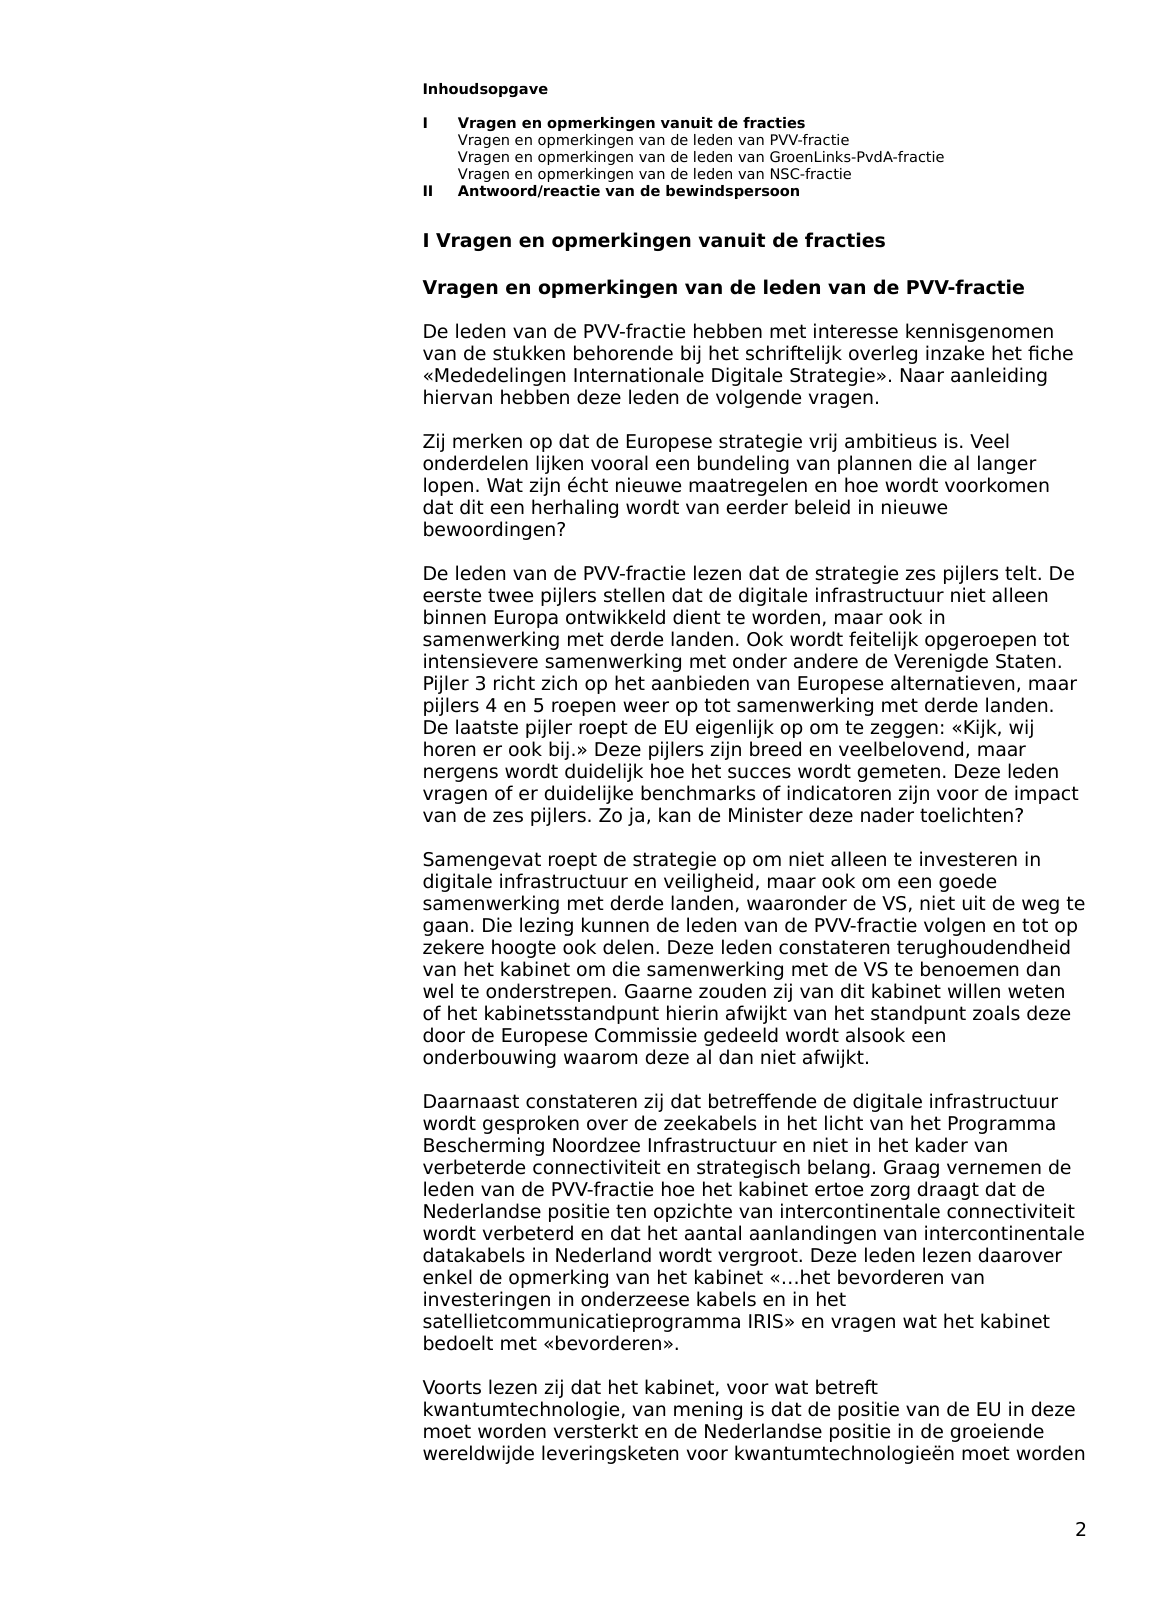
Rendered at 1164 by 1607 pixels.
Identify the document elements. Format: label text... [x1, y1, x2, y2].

table_cell Vragen en opmerkingen vanuit de fracties [452, 115, 1087, 132]
table_cell II [422, 183, 452, 200]
table_cell Vragen en opmerkingen van de leden van GroenLinks-PvdA-fractie [452, 149, 1087, 166]
table_cell Vragen en opmerkingen van de leden van PVV-fractie [452, 132, 1087, 149]
table_cell [422, 132, 452, 149]
table_cell [422, 166, 452, 183]
table_cell Vragen en opmerkingen van de leden van NSC-fractie [452, 166, 1087, 183]
text De leden van de PVV-fractie lezen dat de strategie zes pijlers telt. De eerste twee pijlers stellen dat de digitale infrastructuur niet alleen binnen Europa ontwikkeld dient te worden, maar ook in samenwerking met derde landen. Ook wordt feitelijk opgeroepen tot intensievere samenwerking met onder andere de Verenigde Staten. Pijler 3 richt zich op het aanbieden van Europese alternatieven, maar pijlers 4 en 5 roepen weer op tot samenwerking met derde landen. De laatste pijler roept de EU eigenlijk op om te zeggen: «Kijk, wij horen er ook bij.» Deze pijlers zijn breed en veelbelovend, maar nergens wordt duidelijk hoe het succes wordt gemeten. Deze leden vragen of er duidelijke benchmarks of indicatoren zijn voor de impact van de zes pijlers. Zo ja, kan de Minister deze nader toelichten? [422, 563, 1087, 827]
table_header Inhoudsopgave [422, 81, 1087, 98]
text Samengevat roept de strategie op om niet alleen te investeren in digitale infrastructuur en veiligheid, maar ook om een goede samenwerking met derde landen, waaronder de VS, niet uit de weg te gaan. Die lezing kunnen de leden van de PVV-fractie volgen en tot op zekere hoogte ook delen. Deze leden constateren terughoudendheid van het kabinet om die samenwerking met de VS te benoemen dan wel te onderstrepen. Gaarne zouden zij van dit kabinet willen weten of het kabinetsstandpunt hierin afwijkt van het standpunt zoals deze door de Europese Commissie gedeeld wordt alsook een onderbouwing waarom deze al dan niet afwijkt. [422, 849, 1087, 1069]
text De leden van de PVV-fractie hebben met interesse kennisgenomen van de stukken behorende bij het schriftelijk overleg inzake het fiche «Mededelingen Internationale Digitale Strategie». Naar aanleiding hiervan hebben deze leden de volgende vragen. [422, 321, 1087, 409]
table_cell [452, 98, 1087, 115]
subtitle I Vragen en opmerkingen vanuit de fracties [422, 230, 1087, 252]
text Zij merken op dat de Europese strategie vrij ambitieus is. Veel onderdelen lijken vooral een bundeling van plannen die al langer lopen. Wat zijn écht nieuwe maatregelen en hoe wordt voorkomen dat dit een herhaling wordt van eerder beleid in nieuwe bewoordingen? [422, 431, 1087, 541]
subtitle Vragen en opmerkingen van de leden van de PVV-fractie [422, 277, 1087, 299]
table_cell [422, 149, 452, 166]
table_cell [422, 98, 452, 115]
text Voorts lezen zij dat het kabinet, voor wat betreft kwantumtechnologie, van mening is dat de positie van de EU in deze moet worden versterkt en de Nederlandse positie in de groeiende wereldwijde leveringsketen voor kwantumtechnologieën moet worden [422, 1377, 1087, 1465]
table_cell I [422, 115, 452, 132]
table_cell Antwoord/reactie van de bewindspersoon [452, 183, 1087, 200]
text Daarnaast constateren zij dat betreffende de digitale infrastructuur wordt gesproken over de zeekabels in het licht van het Programma Bescherming Noordzee Infrastructuur en niet in het kader van verbeterde connectiviteit en strategisch belang. Graag vernemen de leden van de PVV-fractie hoe het kabinet ertoe zorg draagt dat de Nederlandse positie ten opzichte van intercontinentale connectiviteit wordt verbeterd en dat het aantal aanlandingen van intercontinentale datakabels in Nederland wordt vergroot. Deze leden lezen daarover enkel de opmerking van het kabinet «…het bevorderen van investeringen in onderzeese kabels en in het satellietcommunicatieprogramma IRIS» en vragen wat het kabinet bedoelt met «bevorderen». [422, 1091, 1087, 1355]
